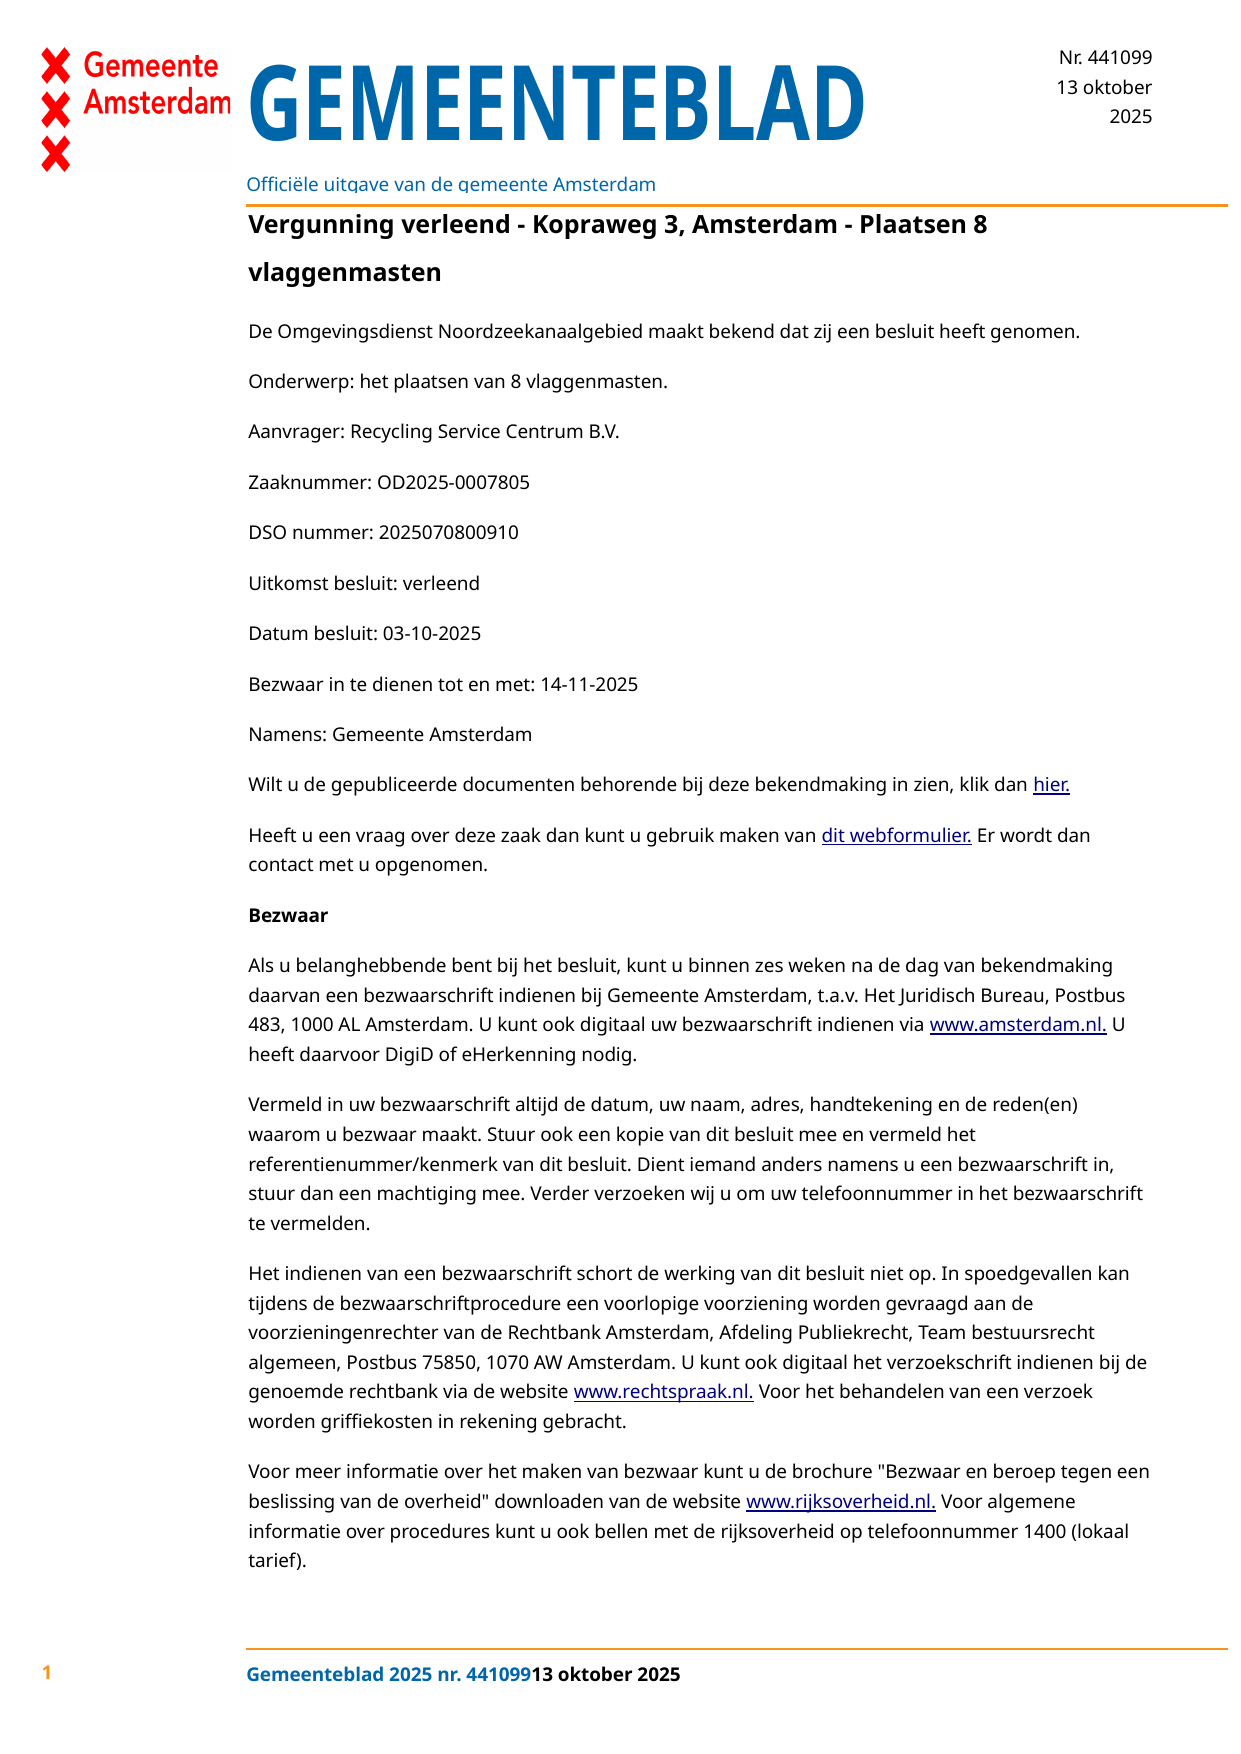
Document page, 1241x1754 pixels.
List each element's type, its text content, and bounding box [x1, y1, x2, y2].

text Heeft u een vraag over deze zaak dan kunt u gebruik maken van dit webformulier. Er wordt dan contact met u opgenomen. [248, 822, 1152, 877]
text DSO nummer: 2025070800910 [248, 519, 1152, 545]
picture [41, 47, 231, 172]
text Wilt u de gepubliceerde documenten behorende bij deze bekendmaking in zien, klik dan hier. [248, 772, 1152, 797]
text Bezwaar [248, 902, 1152, 928]
text Het indienen van een bezwaarschrift schort de werking van dit besluit niet op. In spoedgevallen kan tijdens de bezwaarschriftprocedure een voorlopige voorziening worden gevraagd aan de voorzieningenrechter van de Rechtbank Amsterdam, Afdeling Publiekrecht, Team bestuursrecht algemeen, Postbus 75850, 1070 AW Amsterdam. U kunt ook digitaal het verzoekschrift indienen bij de genoemde rechtbank via de website www.rechtspraak.nl. Voor het behandelen van een verzoek worden griffiekosten in rekening gebracht. [248, 1260, 1152, 1434]
text Zaaknummer: OD2025-0007805 [248, 469, 1152, 495]
text Aanvrager: Recycling Service Centrum B.V. [248, 419, 1152, 444]
text Datum besluit: 03-10-2025 [248, 620, 1152, 646]
text Als u belanghebbende bent bij het besluit, kunt u binnen zes weken na de dag van bekendmaking daarvan een bezwaarschrift indienen bij Gemeente Amsterdam, t.a.v. Het Juridisch Bureau, Postbus 483, 1000 AL Amsterdam. U kunt ook digitaal uw bezwaarschrift indienen via www.amsterdam.nl. U heeft daarvoor DigiD of eHerkenning nodig. [248, 952, 1152, 1067]
text Bezwaar in te dienen tot en met: 14-11-2025 [248, 671, 1152, 697]
text Vermeld in uw bezwaarschrift altijd de datum, uw naam, adres, handtekening en de reden(en) waarom u bezwaar maakt. Stuur ook een kopie van dit besluit mee en vermeld het referentienummer/kenmerk van dit besluit. Dient iemand anders namens u een bezwaarschrift in, stuur dan een machtiging mee. Verder verzoeken wij u om uw telefoonnummer in het bezwaarschrift te vermelden. [248, 1092, 1152, 1236]
text Uitkomst besluit: verleend [248, 570, 1152, 596]
text De Omgevingsdienst Noordzeekanaalgebied maakt bekend dat zij een besluit heeft genomen. [248, 318, 1152, 344]
text Voor meer informatie over het maken van bezwaar kunt u de brochure "Bezwaar en beroep tegen een beslissing van de overheid" downloaden van de website www.rijksoverheid.nl. Voor algemene informatie over procedures kunt u ook bellen met de rijksoverheid op telefoonnummer 1400 (lokaal tarief). [248, 1459, 1152, 1573]
text Namens: Gemeente Amsterdam [248, 721, 1152, 747]
text Onderwerp: het plaatsen van 8 vlaggenmasten. [248, 368, 1152, 394]
text Vergunning verleend - Kopraweg 3, Amsterdam - Plaatsen 8 vlaggenmasten [248, 207, 1152, 288]
